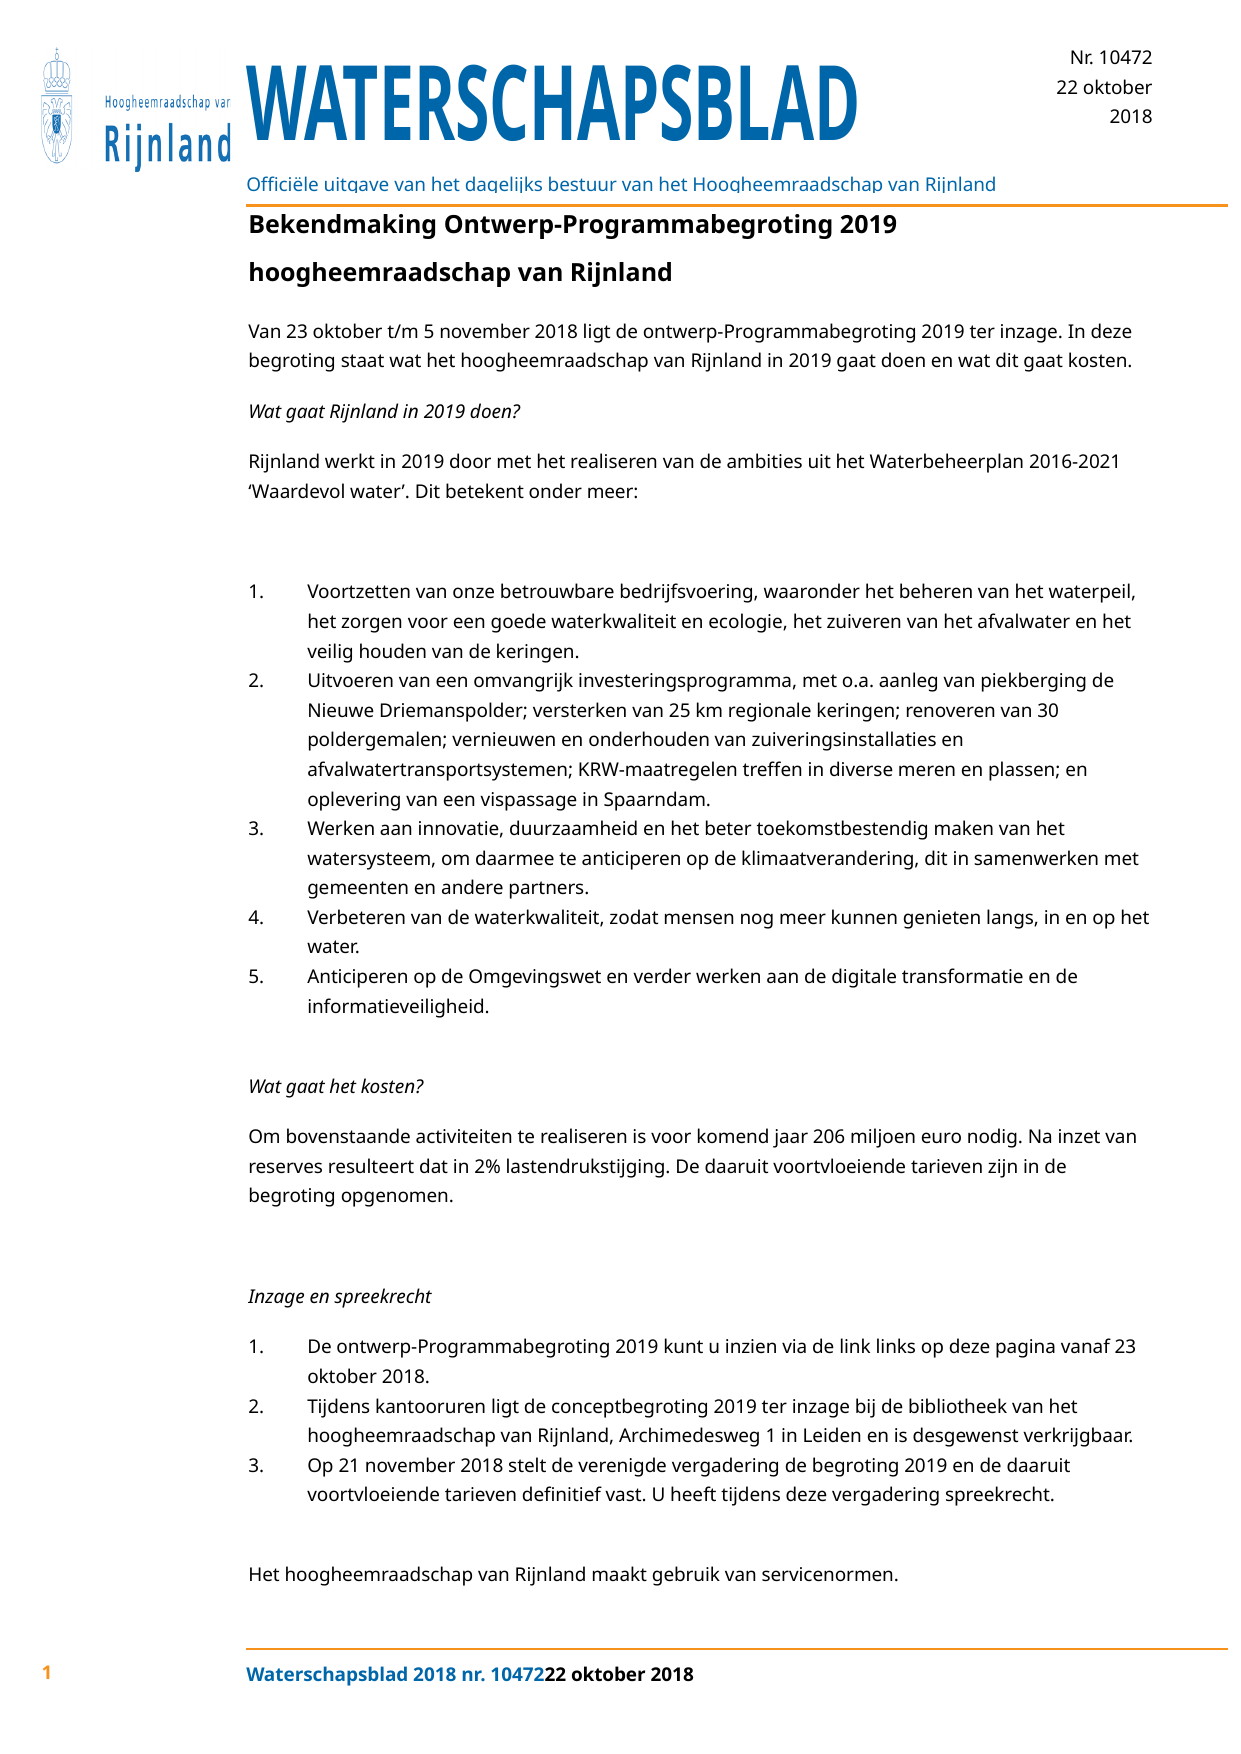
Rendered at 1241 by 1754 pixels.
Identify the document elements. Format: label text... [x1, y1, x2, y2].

text Inzage en spreekrecht [248, 1283, 1152, 1309]
text Het hoogheemraadschap van Rijnland maakt gebruik van servicenormen. [248, 1562, 1152, 1587]
list Tijdens kantooruren ligt de conceptbegroting 2019 ter inzage bij de bibliotheek van het hoogheemraadschap van Rijnland, Archimedesweg 1 in Leiden en is desgewenst verkrijgbaar. [248, 1393, 1152, 1448]
list De ontwerp-Programmabegroting 2019 kunt u inzien via de link links op deze pagina vanaf 23 oktober 2018. [248, 1334, 1152, 1389]
text Van 23 oktober t/m 5 november 2018 ligt de ontwerp-Programmabegroting 2019 ter inzage. In deze begroting staat wat het hoogheemraadschap van Rijnland in 2019 gaat doen en wat dit gaat kosten. [248, 318, 1152, 373]
list Verbeteren van de waterkwaliteit, zodat mensen nog meer kunnen genieten langs, in en op het water. [248, 904, 1152, 959]
text Wat gaat Rijnland in 2019 doen? [248, 398, 1152, 424]
list Voortzetten van onze betrouwbare bedrijfsvoering, waaronder het beheren van het waterpeil, het zorgen voor een goede waterkwaliteit en ecologie, het zuiveren van het afvalwater en het veilig houden van de keringen. [248, 579, 1152, 664]
text Bekendmaking Ontwerp-Programmabegroting 2019 hoogheemraadschap van Rijnland [248, 207, 1152, 288]
list Anticiperen op de Omgevingswet en verder werken aan de digitale transformatie en de informatieveiligheid. [248, 963, 1152, 1019]
text Rijnland werkt in 2019 door met het realiseren van de ambities uit het Waterbeheerplan 2016-2021 ‘Waardevol water’. Dit betekent onder meer: [248, 448, 1152, 504]
text Om bovenstaande activiteiten te realiseren is voor komend jaar 206 miljoen euro nodig. Na inzet van reserves resulteert dat in 2% lastendrukstijging. De daaruit voortvloeiende tarieven zijn in de begroting opgenomen. [248, 1123, 1152, 1208]
picture [41, 47, 231, 172]
text Wat gaat het kosten? [248, 1073, 1152, 1099]
list Werken aan innovatie, duurzaamheid en het beter toekomstbestendig maken van het watersysteem, om daarmee te anticiperen op de klimaatverandering, dit in samenwerken met gemeenten en andere partners. [248, 815, 1152, 900]
list Op 21 november 2018 stelt de verenigde vergadering de begroting 2019 en de daaruit voortvloeiende tarieven definitief vast. U heeft tijdens deze vergadering spreekrecht. [248, 1452, 1152, 1507]
list Uitvoeren van een omvangrijk investeringsprogramma, met o.a. aanleg van piekberging de Nieuwe Driemanspolder; versterken van 25 km regionale keringen; renoveren van 30 poldergemalen; vernieuwen en onderhouden van zuiveringsinstallaties en afvalwatertransportsystemen; KRW-maatregelen treffen in diverse meren en plassen; en oplevering van een vispassage in Spaarndam. [248, 667, 1152, 812]
